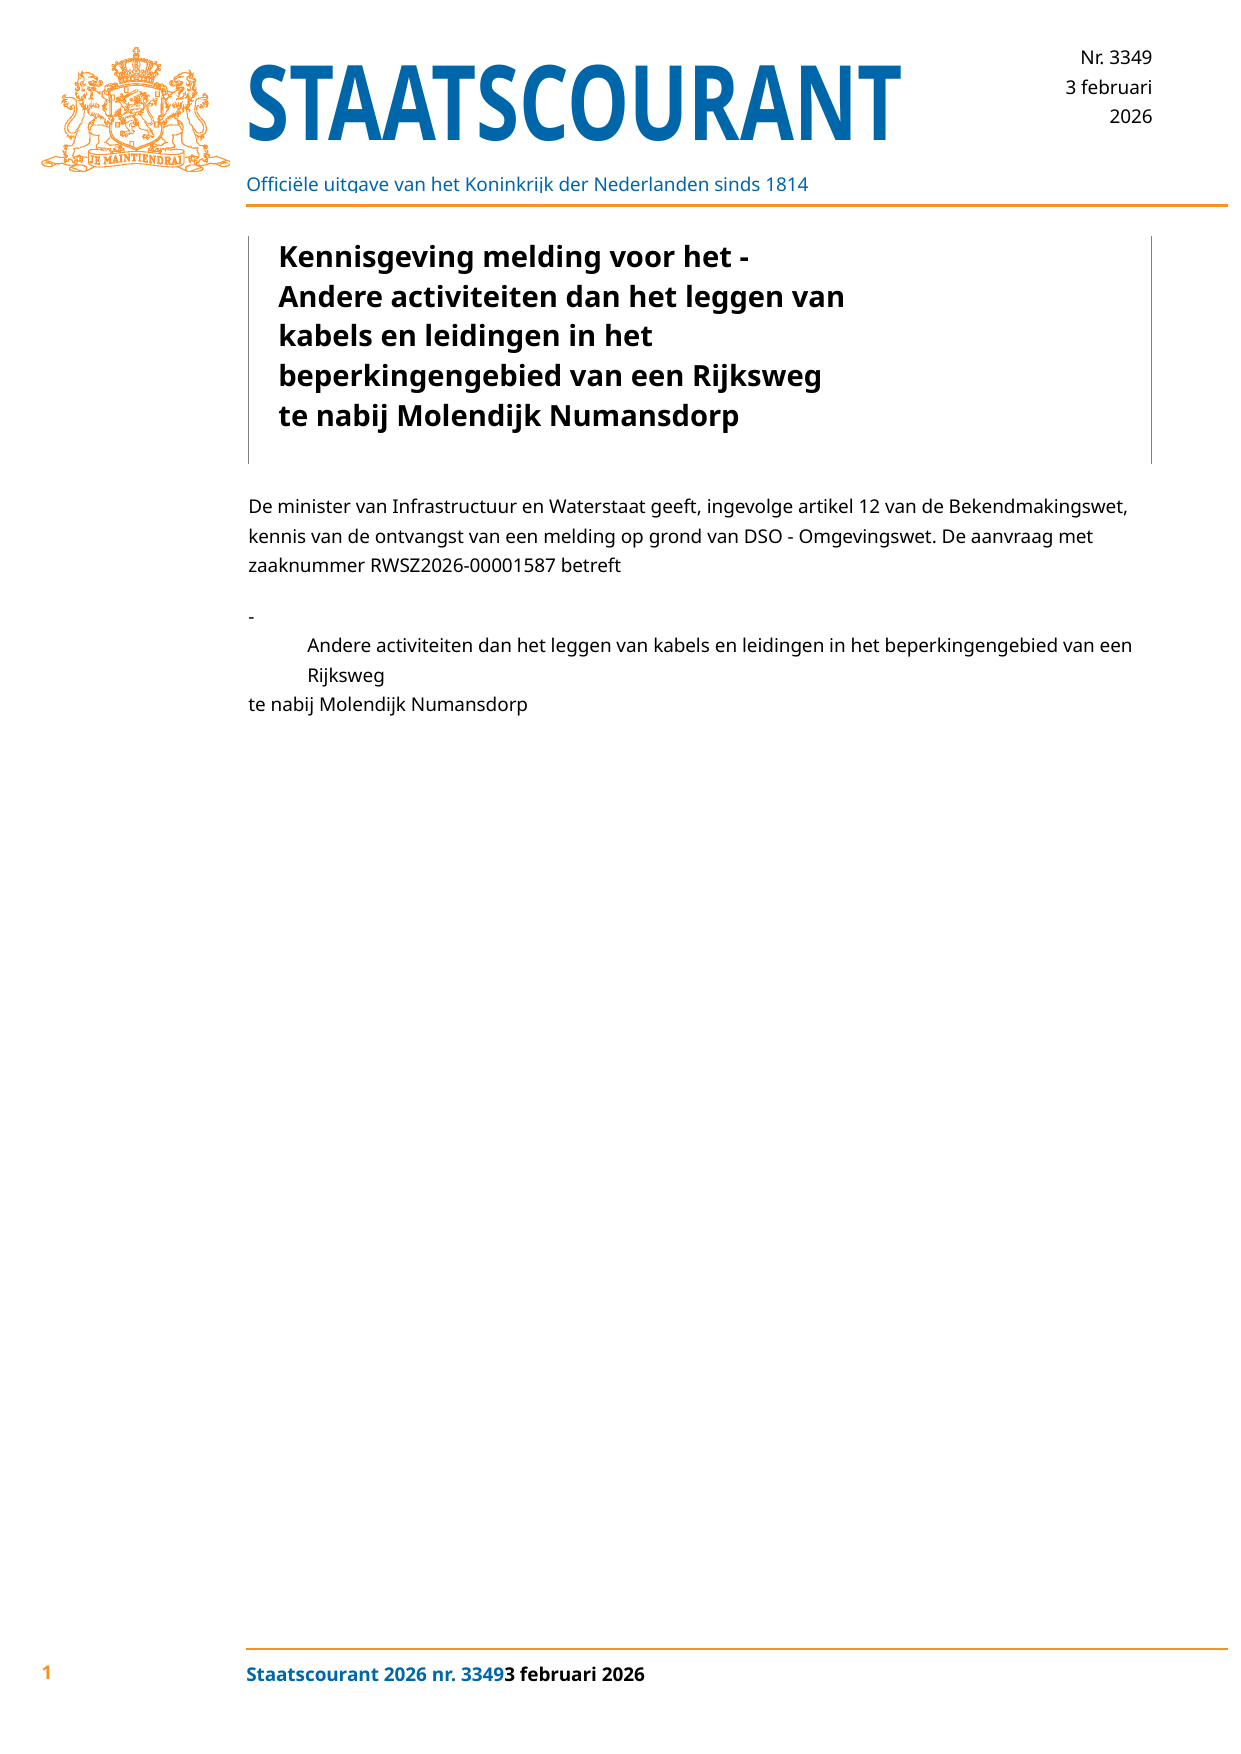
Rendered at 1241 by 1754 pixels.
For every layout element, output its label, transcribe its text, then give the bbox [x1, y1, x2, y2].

picture [912, 236, 1090, 414]
text De minister van Infrastructuur en Waterstaat geeft, ingevolge artikel 12 van de Bekendmakingswet, kennis van de ontvangst van een melding op grond van DSO - Omgevingswet. De aanvraag met zaaknummer RWSZ2026-00001587 betreft [248, 493, 1152, 578]
table_header [850, 236, 912, 413]
table_header [1090, 236, 1151, 413]
list Andere activiteiten dan het leggen van kabels en leidingen in het beperkingengebied van een Rijksweg [248, 632, 1152, 688]
picture [41, 47, 231, 172]
text te nabij Molendijk Numansdorp [248, 692, 1152, 717]
table_header [850, 414, 1151, 464]
table_header Kennisgeving melding voor het -Andere activiteiten dan het leggen van kabels en leidingen in het beperkingengebied van een Rijksweg te nabij Molendijk Numansdorp [249, 236, 850, 464]
